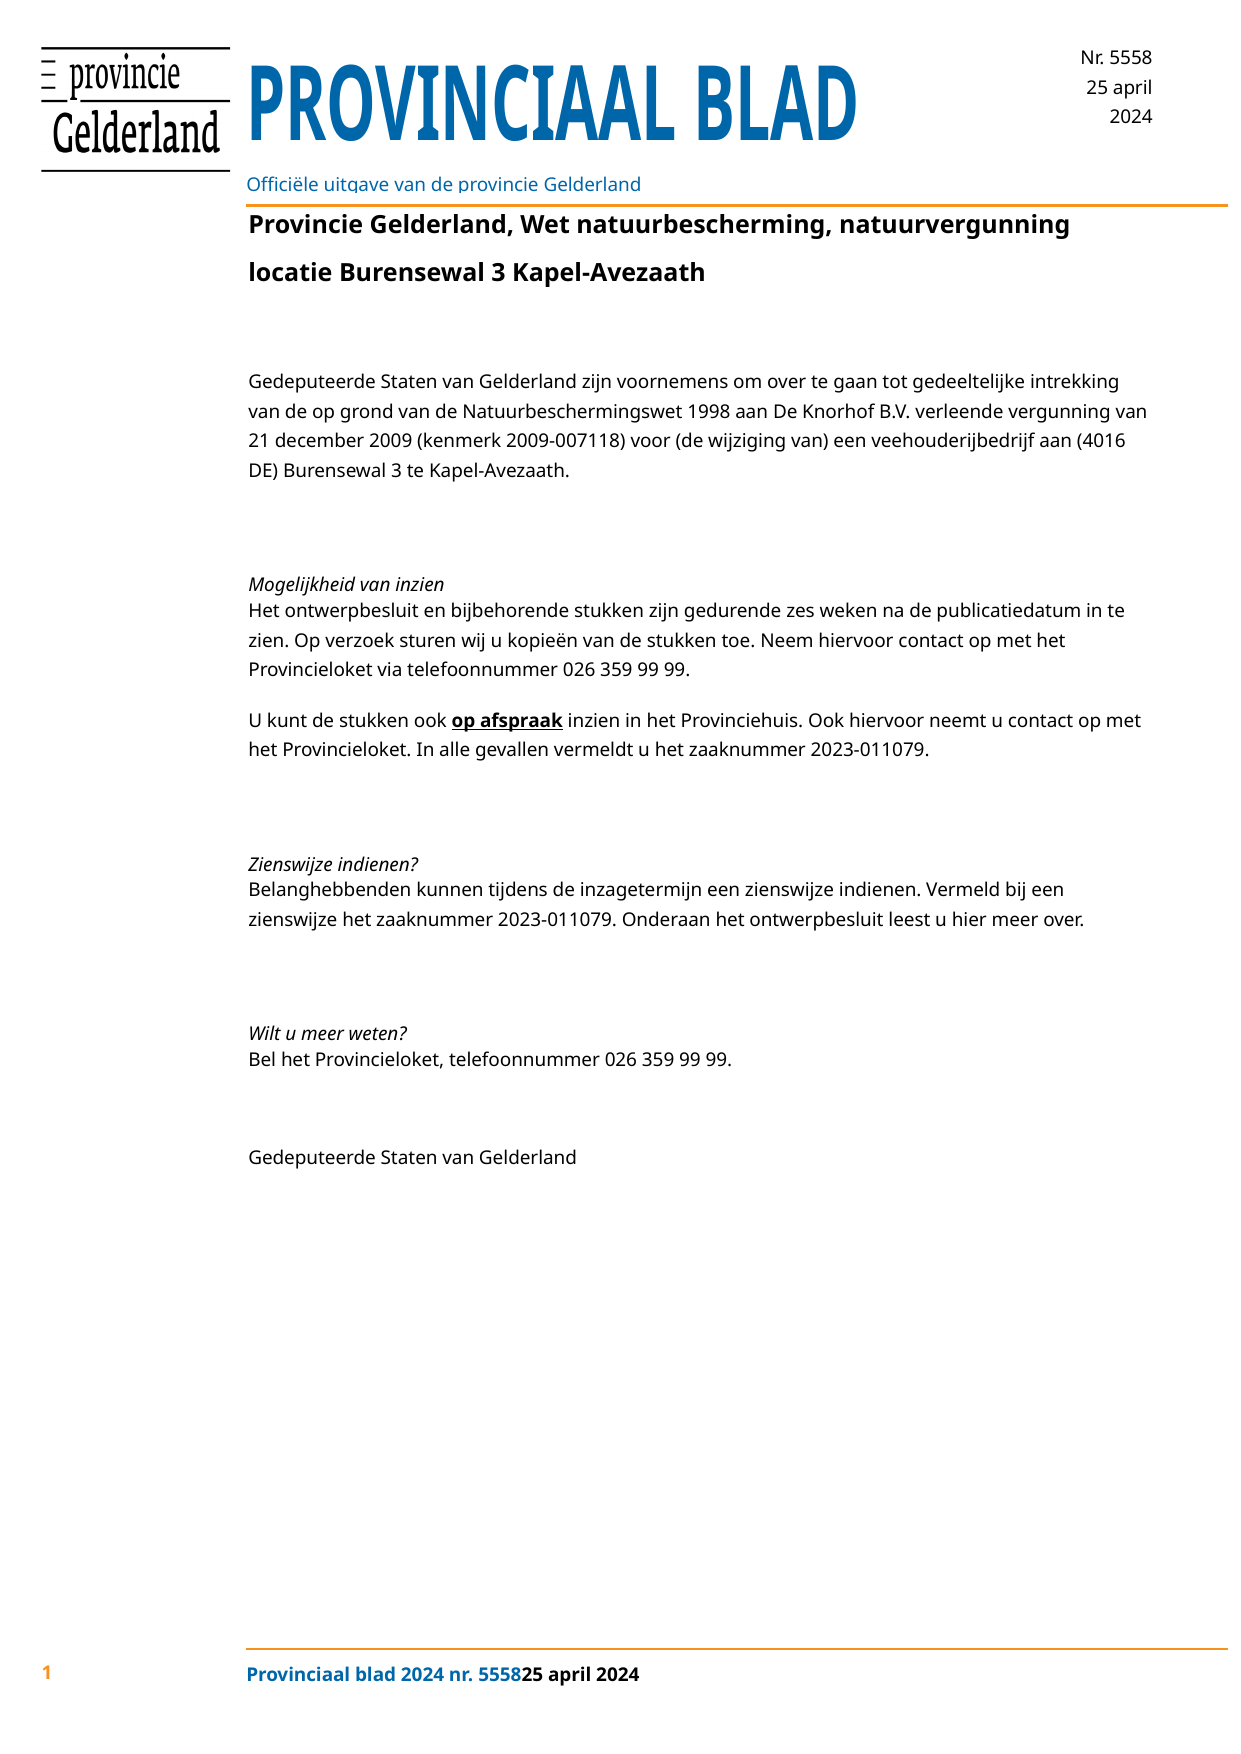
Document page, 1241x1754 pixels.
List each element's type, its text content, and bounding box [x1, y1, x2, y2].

text Provincie Gelderland, Wet natuurbescherming, natuurvergunning locatie Burensewal 3 Kapel-Avezaath [248, 207, 1152, 288]
text U kunt de stukken ook op afspraak inzien in het Provinciehuis. Ook hiervoor neemt u contact op met het Provincieloket. In alle gevallen vermeldt u het zaaknummer 2023-011079. [248, 707, 1152, 762]
text Mogelijkheid van inzien [248, 571, 1152, 597]
text Gedeputeerde Staten van Gelderland zijn voornemens om over te gaan tot gedeeltelijke intrekking van de op grond van de Natuurbeschermingswet 1998 aan De Knorhof B.V. verleende vergunning van 21 december 2009 (kenmerk 2009-007118) voor (de wijziging van) een veehouderijbedrijf aan (4016 DE) Burensewal 3 te Kapel-Avezaath. [248, 368, 1152, 483]
text Bel het Provincieloket, telefoonnummer 026 359 99 99. [248, 1046, 1152, 1072]
picture [41, 47, 231, 172]
text Het ontwerpbesluit en bijbehorende stukken zijn gedurende zes weken na de publicatiedatum in te zien. Op verzoek sturen wij u kopieën van de stukken toe. Neem hiervoor contact op met het Provincieloket via telefoonnummer 026 359 99 99. [248, 597, 1152, 682]
text Gedeputeerde Staten van Gelderland [248, 1144, 1152, 1170]
text Zienswijze indienen? [248, 851, 1152, 876]
text Belanghebbenden kunnen tijdens de inzagetermijn een zienswijze indienen. Vermeld bij een zienswijze het zaaknummer 2023-011079. Onderaan het ontwerpbesluit leest u hier meer over. [248, 876, 1152, 932]
text Wilt u meer weten? [248, 1020, 1152, 1046]
